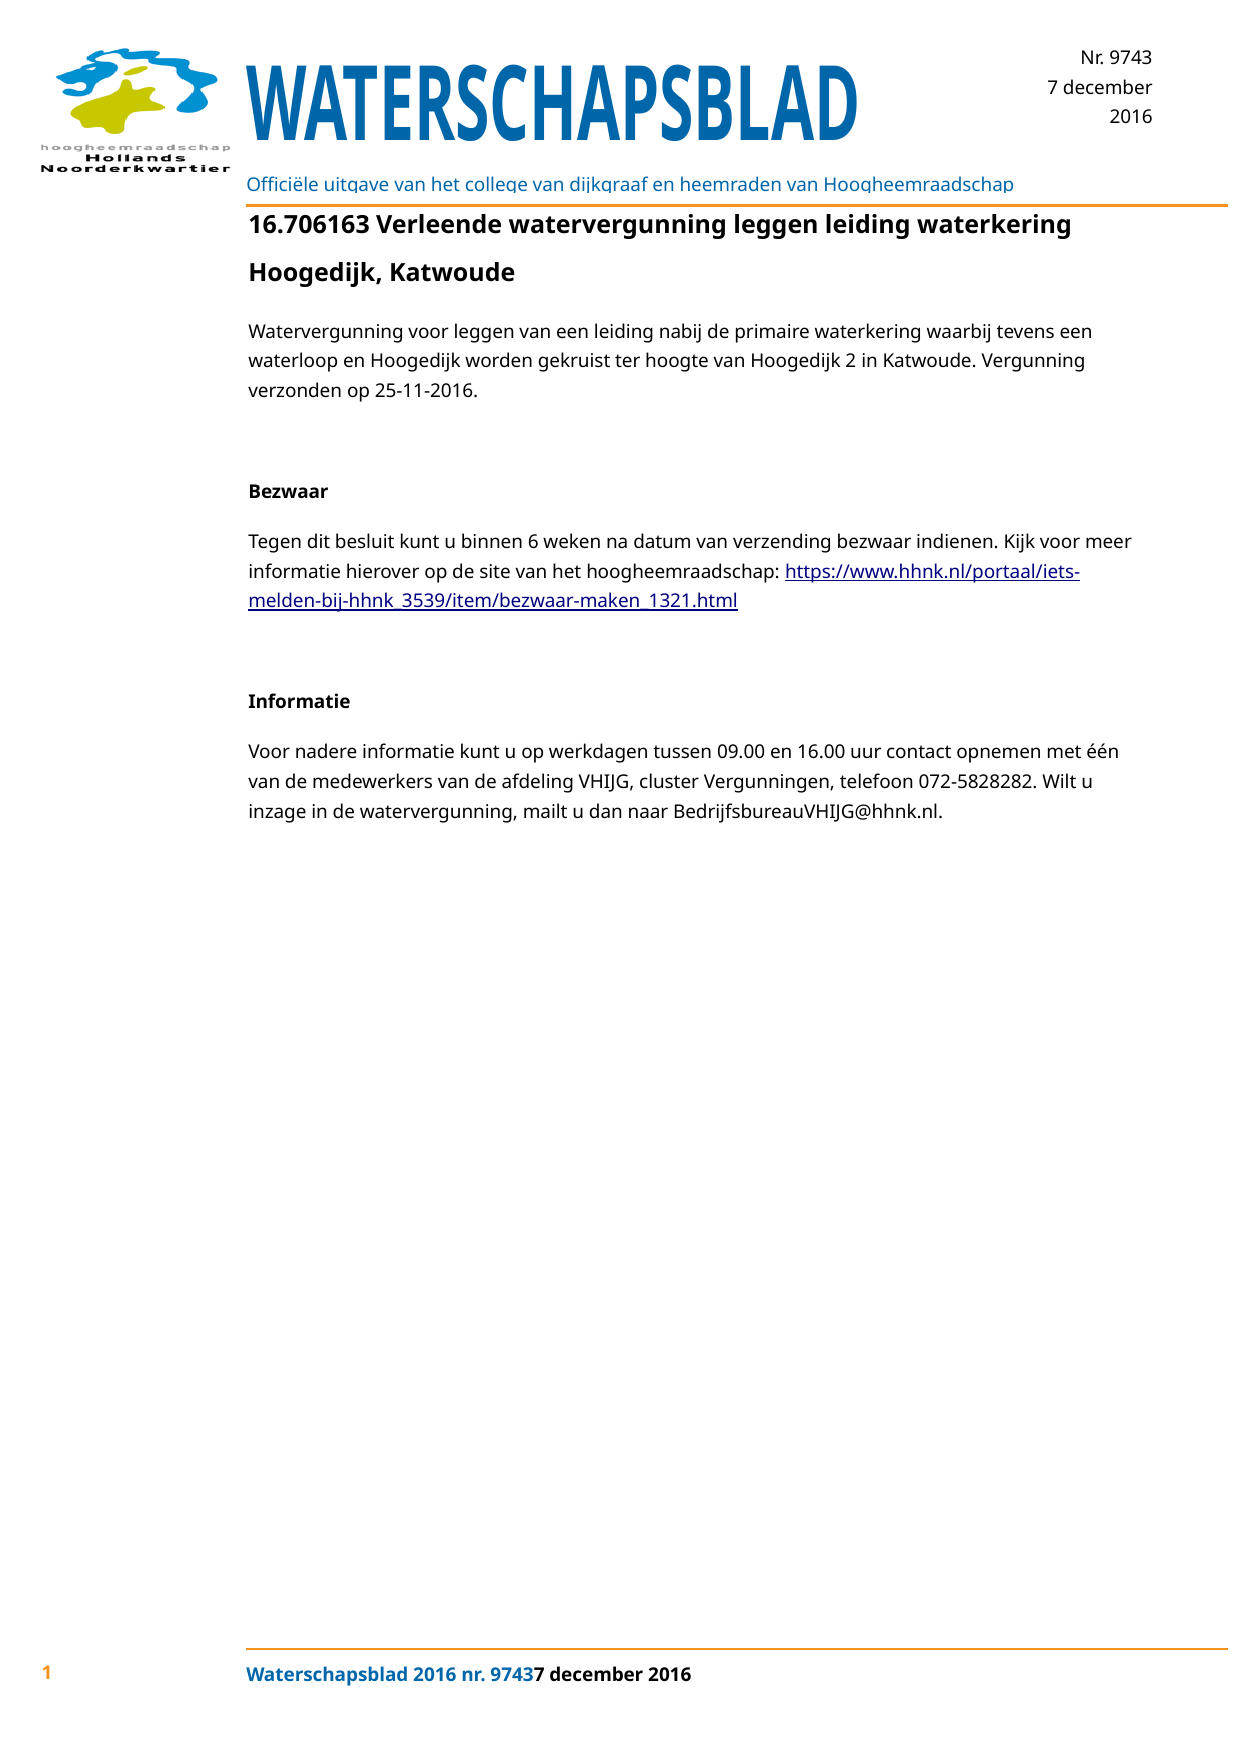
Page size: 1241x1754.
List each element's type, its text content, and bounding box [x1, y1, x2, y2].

text Voor nadere informatie kunt u op werkdagen tussen 09.00 en 16.00 uur contact opnemen met één van de medewerkers van de afdeling VHIJG, cluster Vergunningen, telefoon 072-5828282. Wilt u inzage in de watervergunning, mailt u dan naar BedrijfsbureauVHIJG@hhnk.nl. [248, 739, 1152, 824]
text Watervergunning voor leggen van een leiding nabij de primaire waterkering waarbij tevens een waterloop en Hoogedijk worden gekruist ter hoogte van Hoogedijk 2 in Katwoude. Vergunning verzonden op 25-11-2016. [248, 318, 1152, 403]
text Tegen dit besluit kunt u binnen 6 weken na datum van verzending bezwaar indienen. Kijk voor meer informatie hierover op de site van het hoogheemraadschap: https://www.hhnk.nl/portaal/iets-melden-bij-hhnk_3539/item/bezwaar-maken_1321.html [248, 528, 1152, 613]
picture [41, 47, 231, 172]
text Informatie [248, 688, 1152, 714]
text 16.706163 Verleende watervergunning leggen leiding waterkering Hoogedijk, Katwoude [248, 207, 1152, 288]
text Bezwaar [248, 478, 1152, 504]
